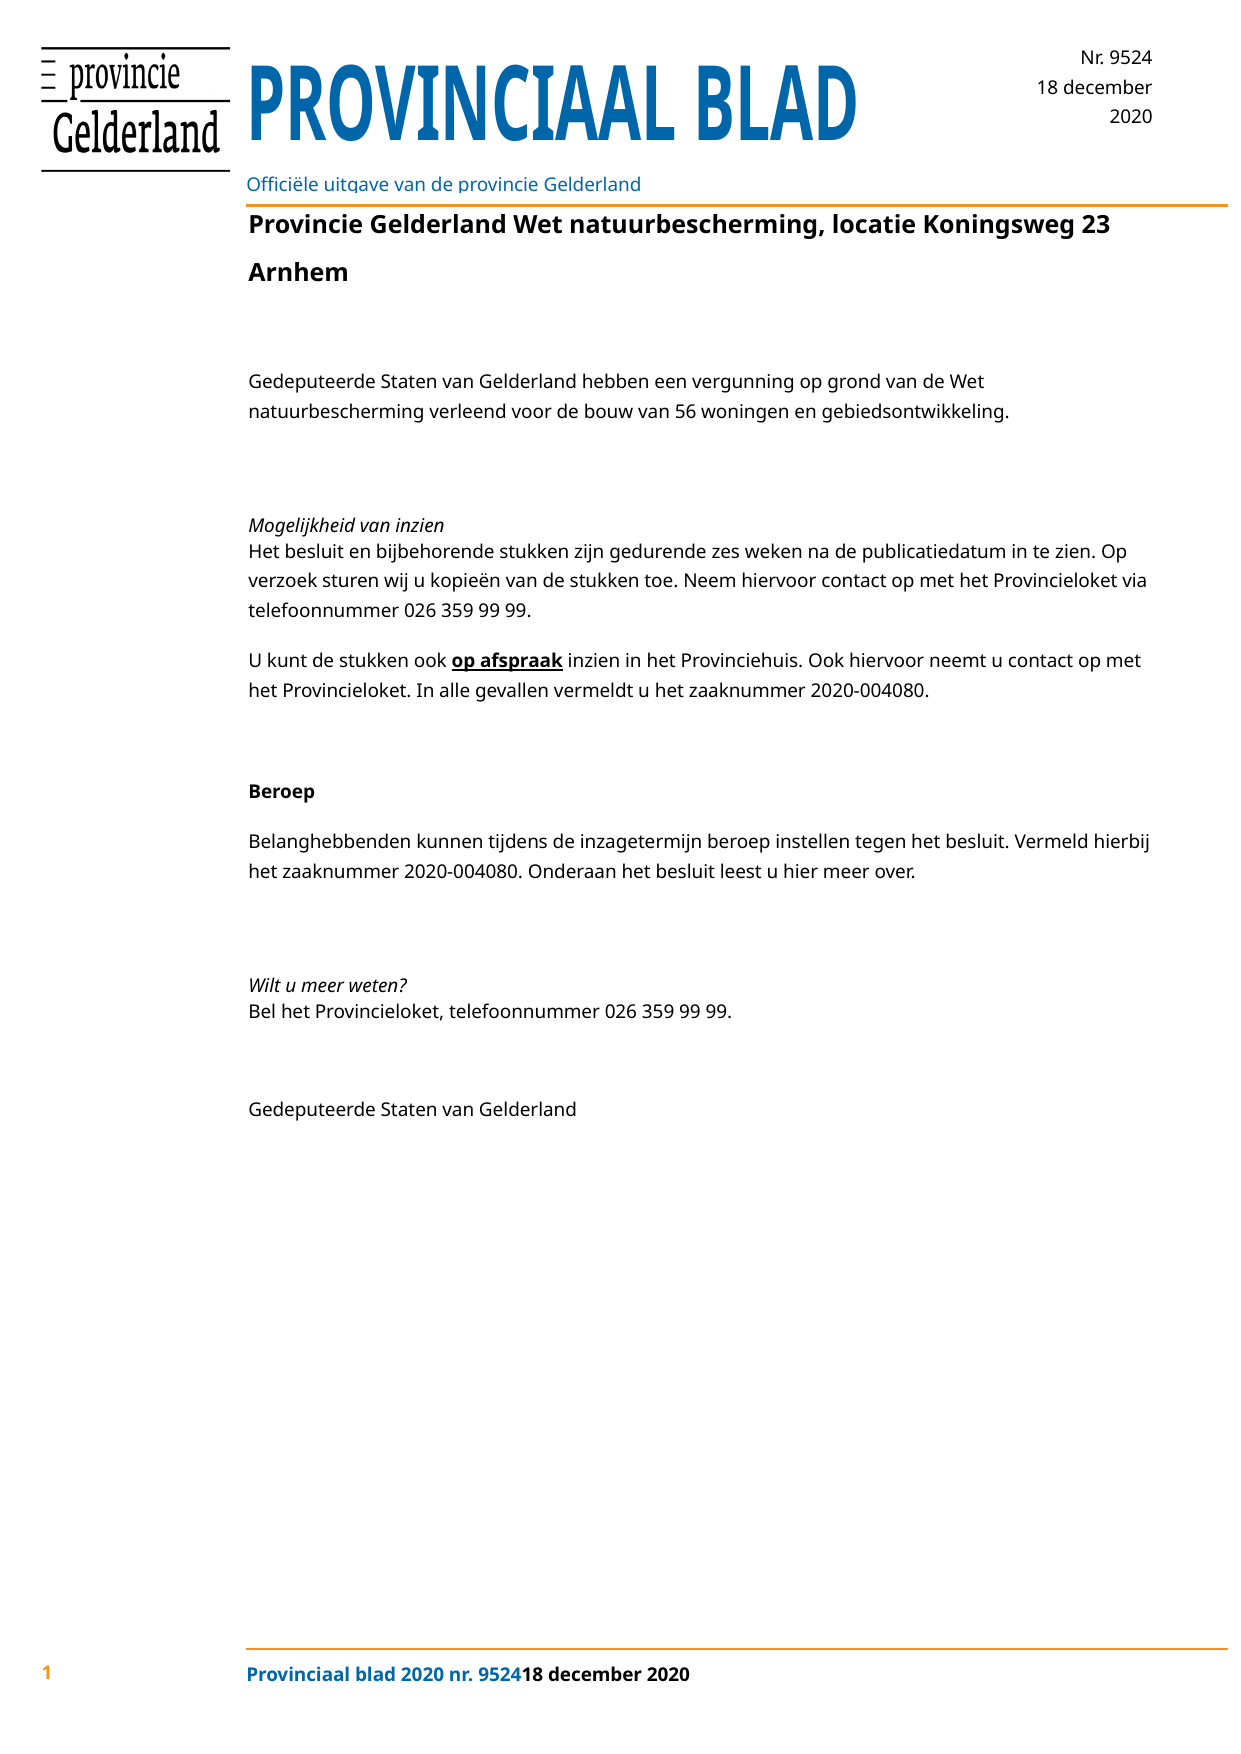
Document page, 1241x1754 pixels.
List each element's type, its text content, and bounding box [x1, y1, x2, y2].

text Bel het Provincieloket, telefoonnummer 026 359 99 99. [248, 998, 1152, 1024]
text Belanghebbenden kunnen tijdens de inzagetermijn beroep instellen tegen het besluit. Vermeld hierbij het zaaknummer 2020-004080. Onderaan het besluit leest u hier meer over. [248, 828, 1152, 884]
text U kunt de stukken ook op afspraak inzien in het Provinciehuis. Ook hiervoor neemt u contact op met het Provincieloket. In alle gevallen vermeldt u het zaaknummer 2020-004080. [248, 648, 1152, 703]
text Provincie Gelderland Wet natuurbescherming, locatie Koningsweg 23 Arnhem [248, 207, 1152, 288]
text Gedeputeerde Staten van Gelderland [248, 1096, 1152, 1122]
text Gedeputeerde Staten van Gelderland hebben een vergunning op grond van de Wet natuurbescherming verleend voor de bouw van 56 woningen en gebiedsontwikkeling. [248, 368, 1152, 424]
text Wilt u meer weten? [248, 972, 1152, 998]
text Beroep [248, 778, 1152, 804]
text Mogelijkheid van inzien [248, 512, 1152, 538]
text Het besluit en bijbehorende stukken zijn gedurende zes weken na de publicatiedatum in te zien. Op verzoek sturen wij u kopieën van de stukken toe. Neem hiervoor contact op met het Provincieloket via telefoonnummer 026 359 99 99. [248, 538, 1152, 623]
picture [41, 47, 231, 172]
